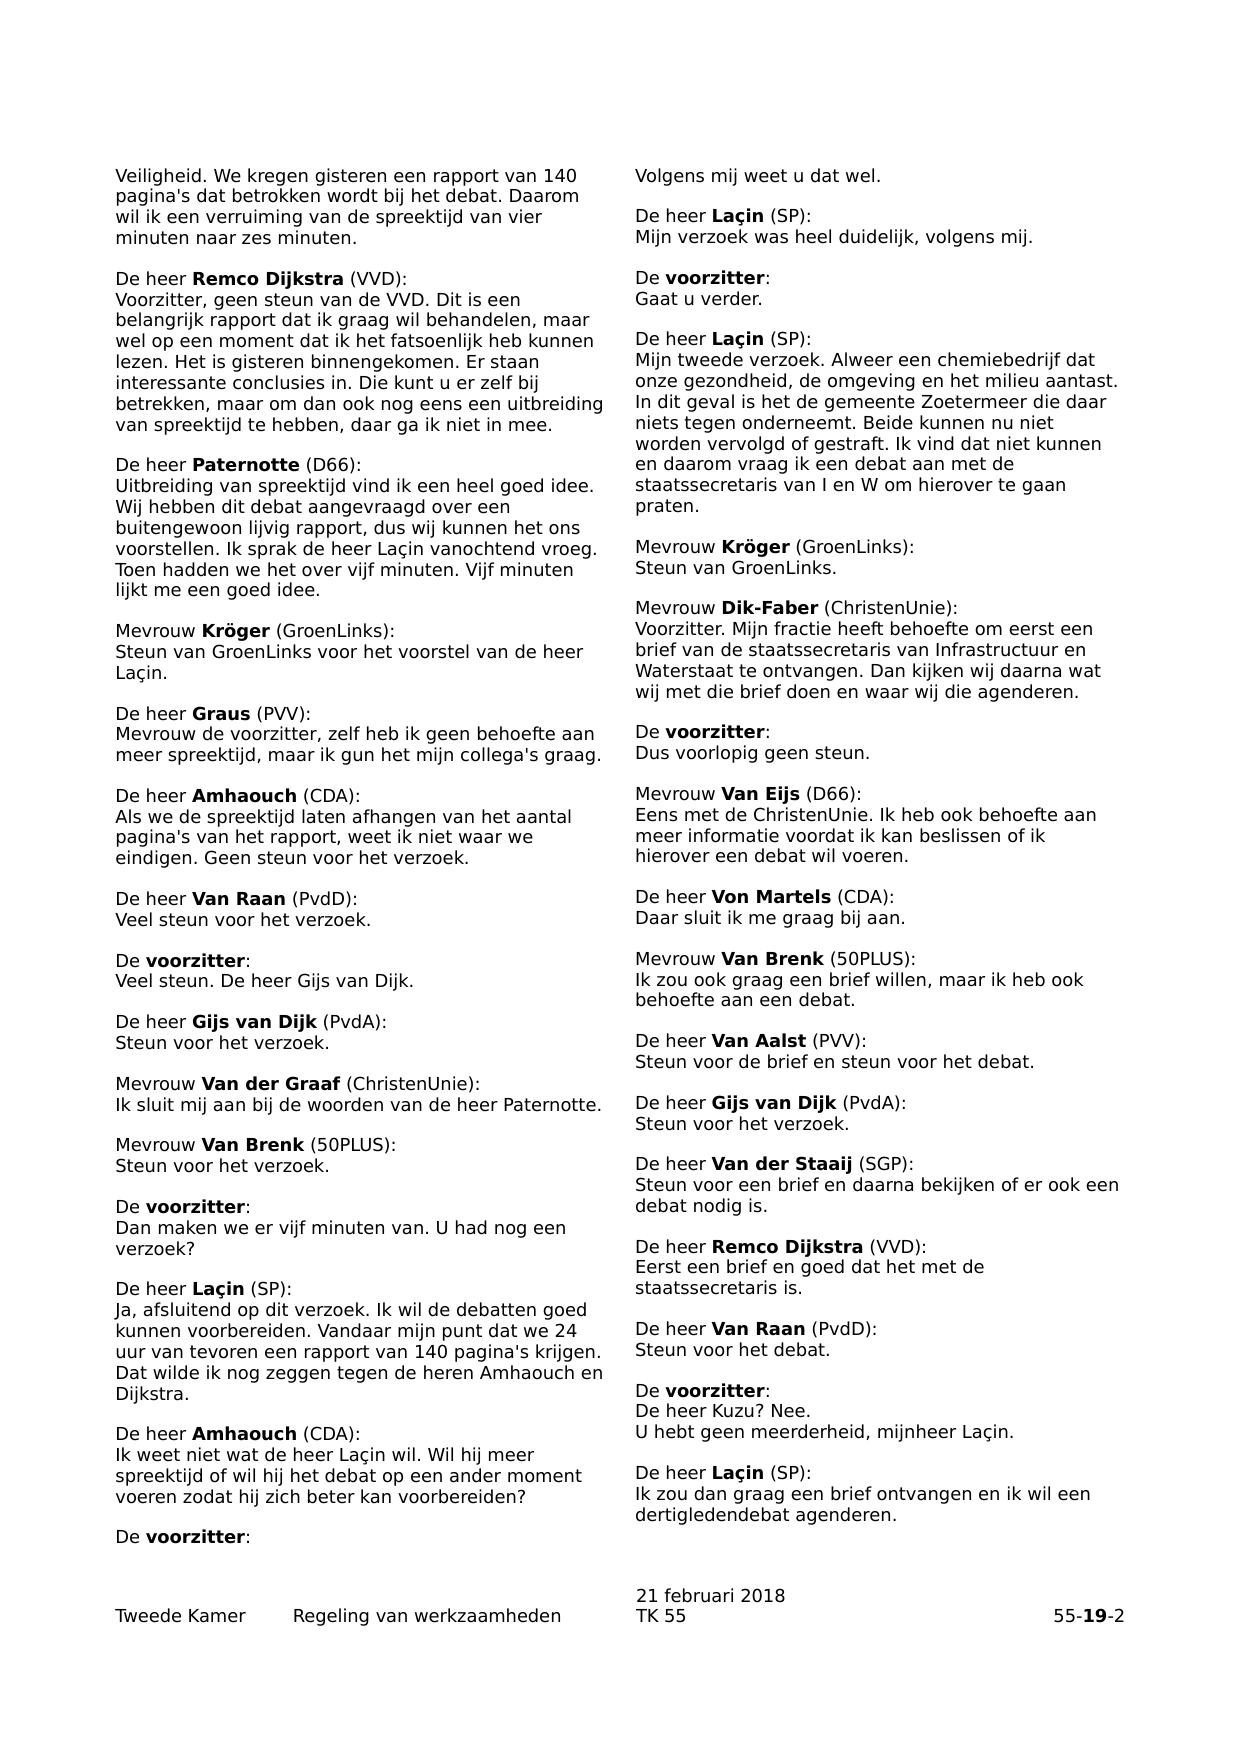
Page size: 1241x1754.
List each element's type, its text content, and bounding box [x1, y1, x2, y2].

text Uitbreiding van spreektijd vind ik een heel goed idee. Wij hebben dit debat aangevraagd over een buitengewoon lijvig rapport, dus wij kunnen het ons voorstellen. Ik sprak de heer Laçin vanochtend vroeg. Toen hadden we het over vijf minuten. Vijf minuten lijkt me een goed idee. [115, 476, 605, 601]
text De voorzitter: [115, 1197, 605, 1217]
text Mevrouw Van Eijs (D66): [635, 784, 1125, 804]
text De voorzitter: [635, 722, 1125, 743]
text Mevrouw Kröger (GroenLinks): [115, 621, 605, 642]
text De heer Van Aalst (PVV): [635, 1031, 1125, 1052]
text De heer Laçin (SP): [115, 1279, 605, 1300]
text Volgens mij weet u dat wel. [635, 165, 1125, 186]
text Mevrouw Kröger (GroenLinks): [635, 537, 1125, 557]
text De voorzitter: [115, 951, 605, 971]
text De heer Van Raan (PvdD): [635, 1319, 1125, 1340]
text Steun voor het verzoek. [115, 1033, 605, 1054]
text Eerst een brief en goed dat het met de staatssecretaris is. [635, 1257, 1125, 1299]
text Steun voor het debat. [635, 1340, 1125, 1361]
text Ik weet niet wat de heer Laçin wil. Wil hij meer spreektijd of wil hij het debat op een ander moment voeren zodat hij zich beter kan voorbereiden? [115, 1445, 605, 1507]
text Ik zou dan graag een brief ontvangen en ik wil een dertigledendebat agenderen. [635, 1484, 1125, 1525]
text De heer Kuzu? Nee. [635, 1401, 1125, 1422]
text De heer Amhaouch (CDA): [115, 786, 605, 806]
text Steun van GroenLinks. [635, 557, 1125, 578]
text Voorzitter, geen steun van de VVD. Dit is een belangrijk rapport dat ik graag wil behandelen, maar wel op een moment dat ik het fatsoenlijk heb kunnen lezen. Het is gisteren binnengekomen. Er staan interessante conclusies in. Die kunt u er zelf bij betrekken, maar om dan ook nog eens een uitbreiding van spreektijd te hebben, daar ga ik niet in mee. [115, 289, 605, 435]
text Steun voor het verzoek. [115, 1156, 605, 1177]
text Als we de spreektijd laten afhangen van het aantal pagina's van het rapport, weet ik niet waar we eindigen. Geen steun voor het verzoek. [115, 806, 605, 869]
text De heer Von Martels (CDA): [635, 887, 1125, 908]
text De heer Remco Dijkstra (VVD): [115, 269, 605, 289]
text De voorzitter: [635, 268, 1125, 288]
text Steun voor het verzoek. [635, 1113, 1125, 1134]
text De heer Gijs van Dijk (PvdA): [115, 1012, 605, 1033]
text Mevrouw Van Brenk (50PLUS): [115, 1135, 605, 1156]
text Ja, afsluitend op dit verzoek. Ik wil de debatten goed kunnen voorbereiden. Vandaar mijn punt dat we 24 uur van tevoren een rapport van 140 pagina's krijgen. Dat wilde ik nog zeggen tegen de heren Amhaouch en Dijkstra. [115, 1300, 605, 1404]
text Mevrouw Van Brenk (50PLUS): [635, 949, 1125, 969]
text De voorzitter: [635, 1381, 1125, 1401]
text Dan maken we er vijf minuten van. U had nog een verzoek? [115, 1217, 605, 1259]
text Steun voor de brief en steun voor het debat. [635, 1052, 1125, 1073]
text Eens met de ChristenUnie. Ik heb ook behoefte aan meer informatie voordat ik kan beslissen of ik hierover een debat wil voeren. [635, 804, 1125, 867]
text Mevrouw de voorzitter, zelf heb ik geen behoefte aan meer spreektijd, maar ik gun het mijn collega's graag. [115, 724, 605, 766]
text De heer Graus (PVV): [115, 703, 605, 724]
text De heer Paternotte (D66): [115, 455, 605, 476]
text De heer Remco Dijkstra (VVD): [635, 1237, 1125, 1257]
text De heer Laçin (SP): [635, 206, 1125, 227]
text De heer Laçin (SP): [635, 1463, 1125, 1484]
text De heer Van Raan (PvdD): [115, 889, 605, 910]
text Veiligheid. We kregen gisteren een rapport van 140 pagina's dat betrokken wordt bij het debat. Daarom wil ik een verruiming van de spreektijd van vier minuten naar zes minuten. [115, 165, 605, 249]
text De heer Amhaouch (CDA): [115, 1424, 605, 1445]
text Steun voor een brief en daarna bekijken of er ook een debat nodig is. [635, 1175, 1125, 1217]
text Dus voorlopig geen steun. [635, 743, 1125, 764]
text Gaat u verder. [635, 288, 1125, 309]
text De heer Van der Staaij (SGP): [635, 1154, 1125, 1175]
text Mevrouw Van der Graaf (ChristenUnie): [115, 1074, 605, 1094]
text U hebt geen meerderheid, mijnheer Laçin. [635, 1422, 1125, 1443]
text De heer Laçin (SP): [635, 329, 1125, 350]
text Mevrouw Dik-Faber (ChristenUnie): [635, 598, 1125, 619]
text De voorzitter: [115, 1527, 605, 1548]
text Daar sluit ik me graag bij aan. [635, 908, 1125, 929]
text Veel steun voor het verzoek. [115, 910, 605, 931]
text Mijn verzoek was heel duidelijk, volgens mij. [635, 227, 1125, 248]
text Ik zou ook graag een brief willen, maar ik heb ook behoefte aan een debat. [635, 969, 1125, 1011]
text Voorzitter. Mijn fractie heeft behoefte om eerst een brief van de staatssecretaris van Infrastructuur en Waterstaat te ontvangen. Dan kijken wij daarna wat wij met die brief doen en waar wij die agenderen. [635, 619, 1125, 702]
text Mijn tweede verzoek. Alweer een chemiebedrijf dat onze gezondheid, de omgeving en het milieu aantast. In dit geval is het de gemeente Zoetermeer die daar niets tegen onderneemt. Beide kunnen nu niet worden vervolgd of gestraft. Ik vind dat niet kunnen en daarom vraag ik een debat aan met de staatssecretaris van I en W om hierover te gaan praten. [635, 350, 1125, 517]
text Veel steun. De heer Gijs van Dijk. [115, 971, 605, 992]
text Steun van GroenLinks voor het voorstel van de heer Laçin. [115, 642, 605, 683]
text Ik sluit mij aan bij de woorden van de heer Paternotte. [115, 1094, 605, 1115]
text De heer Gijs van Dijk (PvdA): [635, 1093, 1125, 1113]
